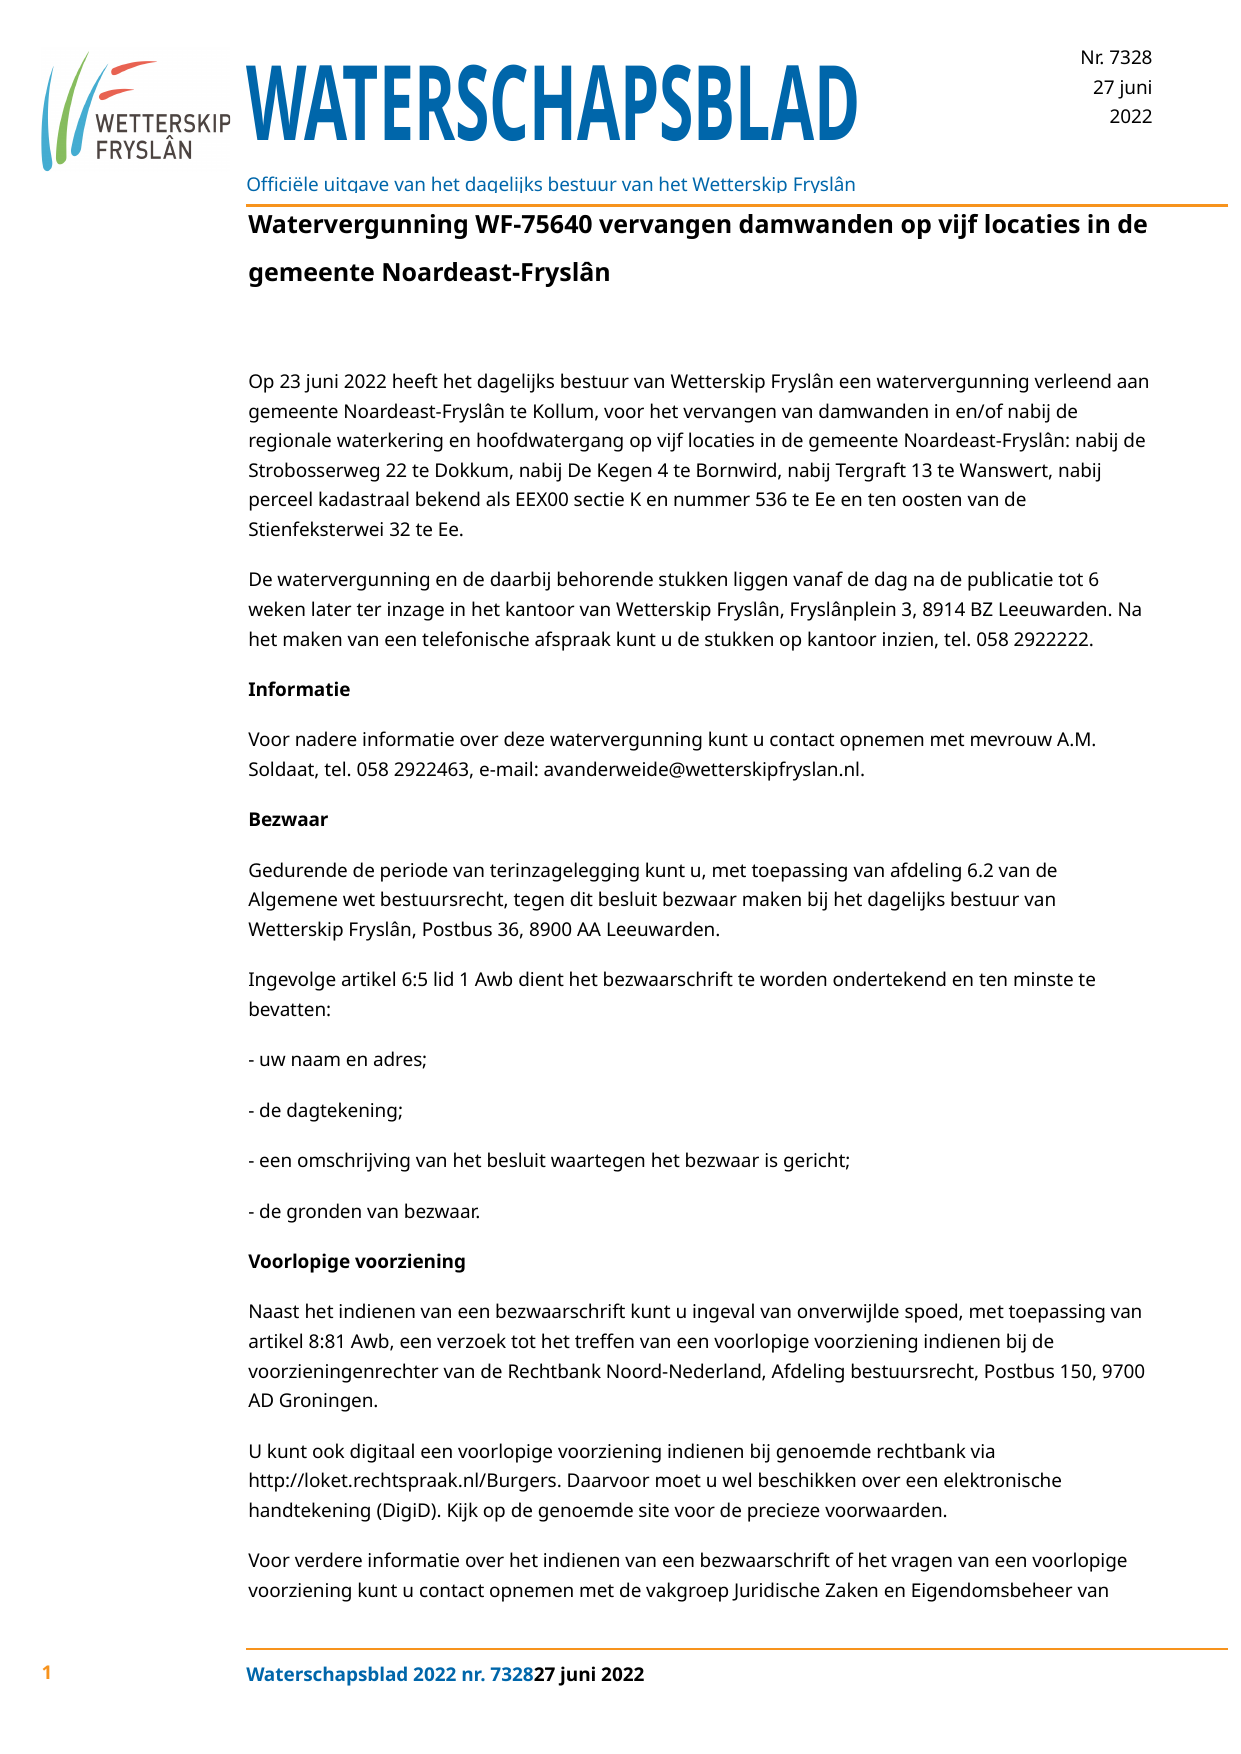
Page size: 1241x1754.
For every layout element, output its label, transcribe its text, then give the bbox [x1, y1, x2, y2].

text Ingevolge artikel 6:5 lid 1 Awb dient het bezwaarschrift te worden ondertekend en ten minste te bevatten: [248, 967, 1152, 1022]
text Voor verdere informatie over het indienen van een bezwaarschrift of het vragen van een voorlopige voorziening kunt u contact opnemen met de vakgroep Juridische Zaken en Eigendomsbeheer van [248, 1547, 1152, 1603]
text - de dagtekening; [248, 1097, 1152, 1123]
text Voorlopige voorziening [248, 1248, 1152, 1274]
text Watervergunning WF-75640 vervangen damwanden op vijf locaties in de gemeente Noardeast-Fryslân [248, 207, 1152, 288]
text - de gronden van bezwaar. [248, 1198, 1152, 1224]
text Op 23 juni 2022 heeft het dagelijks bestuur van Wetterskip Fryslân een watervergunning verleend aan gemeente Noardeast-Fryslân te Kollum, voor het vervangen van damwanden in en/of nabij de regionale waterkering en hoofdwatergang op vijf locaties in de gemeente Noardeast-Fryslân: nabij de Strobosserweg 22 te Dokkum, nabij De Kegen 4 te Bornwird, nabij Tergraft 13 te Wanswert, nabij perceel kadastraal bekend als EEX00 sectie K en nummer 536 te Ee en ten oosten van de Stienfeksterwei 32 te Ee. [248, 368, 1152, 542]
text U kunt ook digitaal een voorlopige voorziening indienen bij genoemde rechtbank via http://loket.rechtspraak.nl/Burgers. Daarvoor moet u wel beschikken over een elektronische handtekening (DigiD). Kijk op de genoemde site voor de precieze voorwaarden. [248, 1438, 1152, 1523]
text Informatie [248, 676, 1152, 702]
text - een omschrijving van het besluit waartegen het bezwaar is gericht; [248, 1147, 1152, 1173]
text De watervergunning en de daarbij behorende stukken liggen vanaf de dag na de publicatie tot 6 weken later ter inzage in het kantoor van Wetterskip Fryslân, Fryslânplein 3, 8914 BZ Leeuwarden. Na het maken van een telefonische afspraak kunt u de stukken op kantoor inzien, tel. 058 2922222. [248, 567, 1152, 652]
text Voor nadere informatie over deze watervergunning kunt u contact opnemen met mevrouw A.M. Soldaat, tel. 058 2922463, e-mail: avanderweide@wetterskipfryslan.nl. [248, 727, 1152, 782]
picture [41, 47, 231, 172]
text Bezwaar [248, 807, 1152, 832]
text Gedurende de periode van terinzagelegging kunt u, met toepassing van afdeling 6.2 van de Algemene wet bestuursrecht, tegen dit besluit bezwaar maken bij het dagelijks bestuur van Wetterskip Fryslân, Postbus 36, 8900 AA Leeuwarden. [248, 857, 1152, 942]
text - uw naam en adres; [248, 1047, 1152, 1072]
text Naast het indienen van een bezwaarschrift kunt u ingeval van onverwijlde spoed, met toepassing van artikel 8:81 Awb, een verzoek tot het treffen van een voorlopige voorziening indienen bij de voorzieningenrechter van de Rechtbank Noord-Nederland, Afdeling bestuursrecht, Postbus 150, 9700 AD Groningen. [248, 1299, 1152, 1413]
